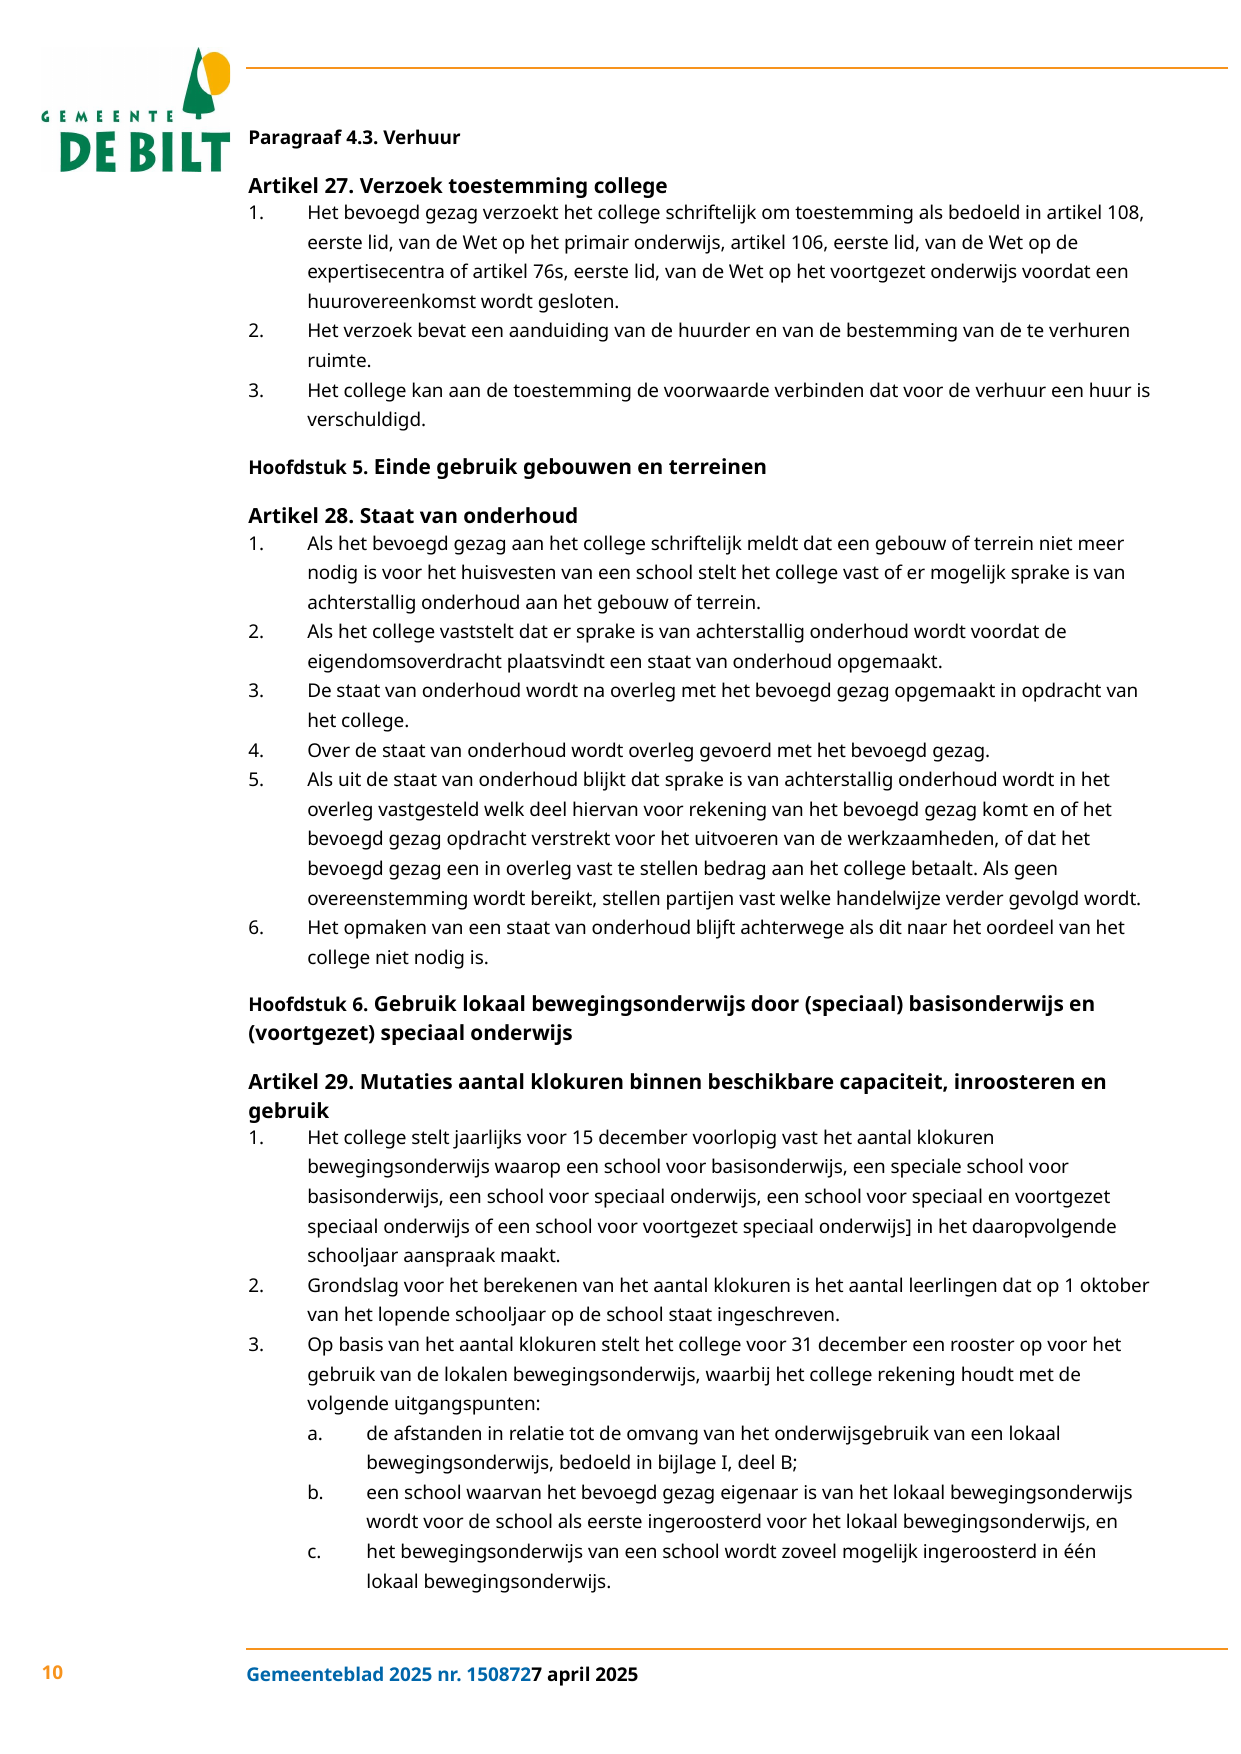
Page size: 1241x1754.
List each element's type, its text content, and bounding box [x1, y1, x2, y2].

picture [41, 47, 231, 172]
list Het college kan aan de toestemming de voorwaarde verbinden dat voor de verhuur een huur is verschuldigd. [248, 377, 1152, 432]
list Het bevoegd gezag verzoekt het college schriftelijk om toestemming als bedoeld in artikel 108, eerste lid, van de Wet op het primair onderwijs, artikel 106, eerste lid, van de Wet op de expertisecentra of artikel 76s, eerste lid, van de Wet op het voortgezet onderwijs voordat een huurovereenkomst wordt gesloten. [248, 199, 1152, 314]
list Het verzoek bevat een aanduiding van de huurder en van de bestemming van de te verhuren ruimte. [248, 318, 1152, 373]
list Als het bevoegd gezag aan het college schriftelijk meldt dat een gebouw of terrein niet meer nodig is voor het huisvesten van een school stelt het college vast of er mogelijk sprake is van achterstallig onderhoud aan het gebouw of terrein. [248, 530, 1152, 615]
text Hoofdstuk 6. Gebruik lokaal bewegingsonderwijs door (speciaal) basisonderwijs en (voortgezet) speciaal onderwijs [248, 989, 1152, 1046]
list De staat van onderhoud wordt na overleg met het bevoegd gezag opgemaakt in opdracht van het college. [248, 678, 1152, 733]
text Artikel 27. Verzoek toestemming college [248, 171, 1152, 199]
list het bewegingsonderwijs van een school wordt zoveel mogelijk ingeroosterd in één lokaal bewegingsonderwijs. [307, 1538, 1152, 1594]
list Op basis van het aantal klokuren stelt het college voor 31 december een rooster op voor het gebruik van de lokalen bewegingsonderwijs, waarbij het college rekening houdt met de volgende uitgangspunten: [248, 1331, 1152, 1416]
list Over de staat van onderhoud wordt overleg gevoerd met het bevoegd gezag. [248, 737, 1152, 763]
list Het college stelt jaarlijks voor 15 december voorlopig vast het aantal klokuren bewegingsonderwijs waarop een school voor basisonderwijs, een speciale school voor basisonderwijs, een school voor speciaal onderwijs, een school voor speciaal en voortgezet speciaal onderwijs of een school voor voortgezet speciaal onderwijs] in het daaropvolgende schooljaar aanspraak maakt. [248, 1124, 1152, 1268]
text Paragraaf 4.3. Verhuur [248, 124, 1152, 150]
list Als het college vaststelt dat er sprake is van achterstallig onderhoud wordt voordat de eigendomsoverdracht plaatsvindt een staat van onderhoud opgemaakt. [248, 618, 1152, 674]
list Het opmaken van een staat van onderhoud blijft achterwege als dit naar het oordeel van het college niet nodig is. [248, 914, 1152, 970]
list Grondslag voor het berekenen van het aantal klokuren is het aantal leerlingen dat op 1 oktober van het lopende schooljaar op de school staat ingeschreven. [248, 1272, 1152, 1327]
text Artikel 29. Mutaties aantal klokuren binnen beschikbare capaciteit, inroosteren en gebruik [248, 1067, 1152, 1124]
list Als uit de staat van onderhoud blijkt dat sprake is van achterstallig onderhoud wordt in het overleg vastgesteld welk deel hiervan voor rekening van het bevoegd gezag komt en of het bevoegd gezag opdracht verstrekt voor het uitvoeren van de werkzaamheden, of dat het bevoegd gezag een in overleg vast te stellen bedrag aan het college betaalt. Als geen overeenstemming wordt bereikt, stellen partijen vast welke handelwijze verder gevolgd wordt. [248, 766, 1152, 911]
list een school waarvan het bevoegd gezag eigenaar is van het lokaal bewegingsonderwijs wordt voor de school als eerste ingeroosterd voor het lokaal bewegingsonderwijs, en [307, 1479, 1152, 1534]
text Artikel 28. Staat van onderhoud [248, 501, 1152, 530]
text Hoofdstuk 5. Einde gebruik gebouwen en terreinen [248, 452, 1152, 481]
list de afstanden in relatie tot de omvang van het onderwijsgebruik van een lokaal bewegingsonderwijs, bedoeld in bijlage I, deel B; [307, 1420, 1152, 1475]
